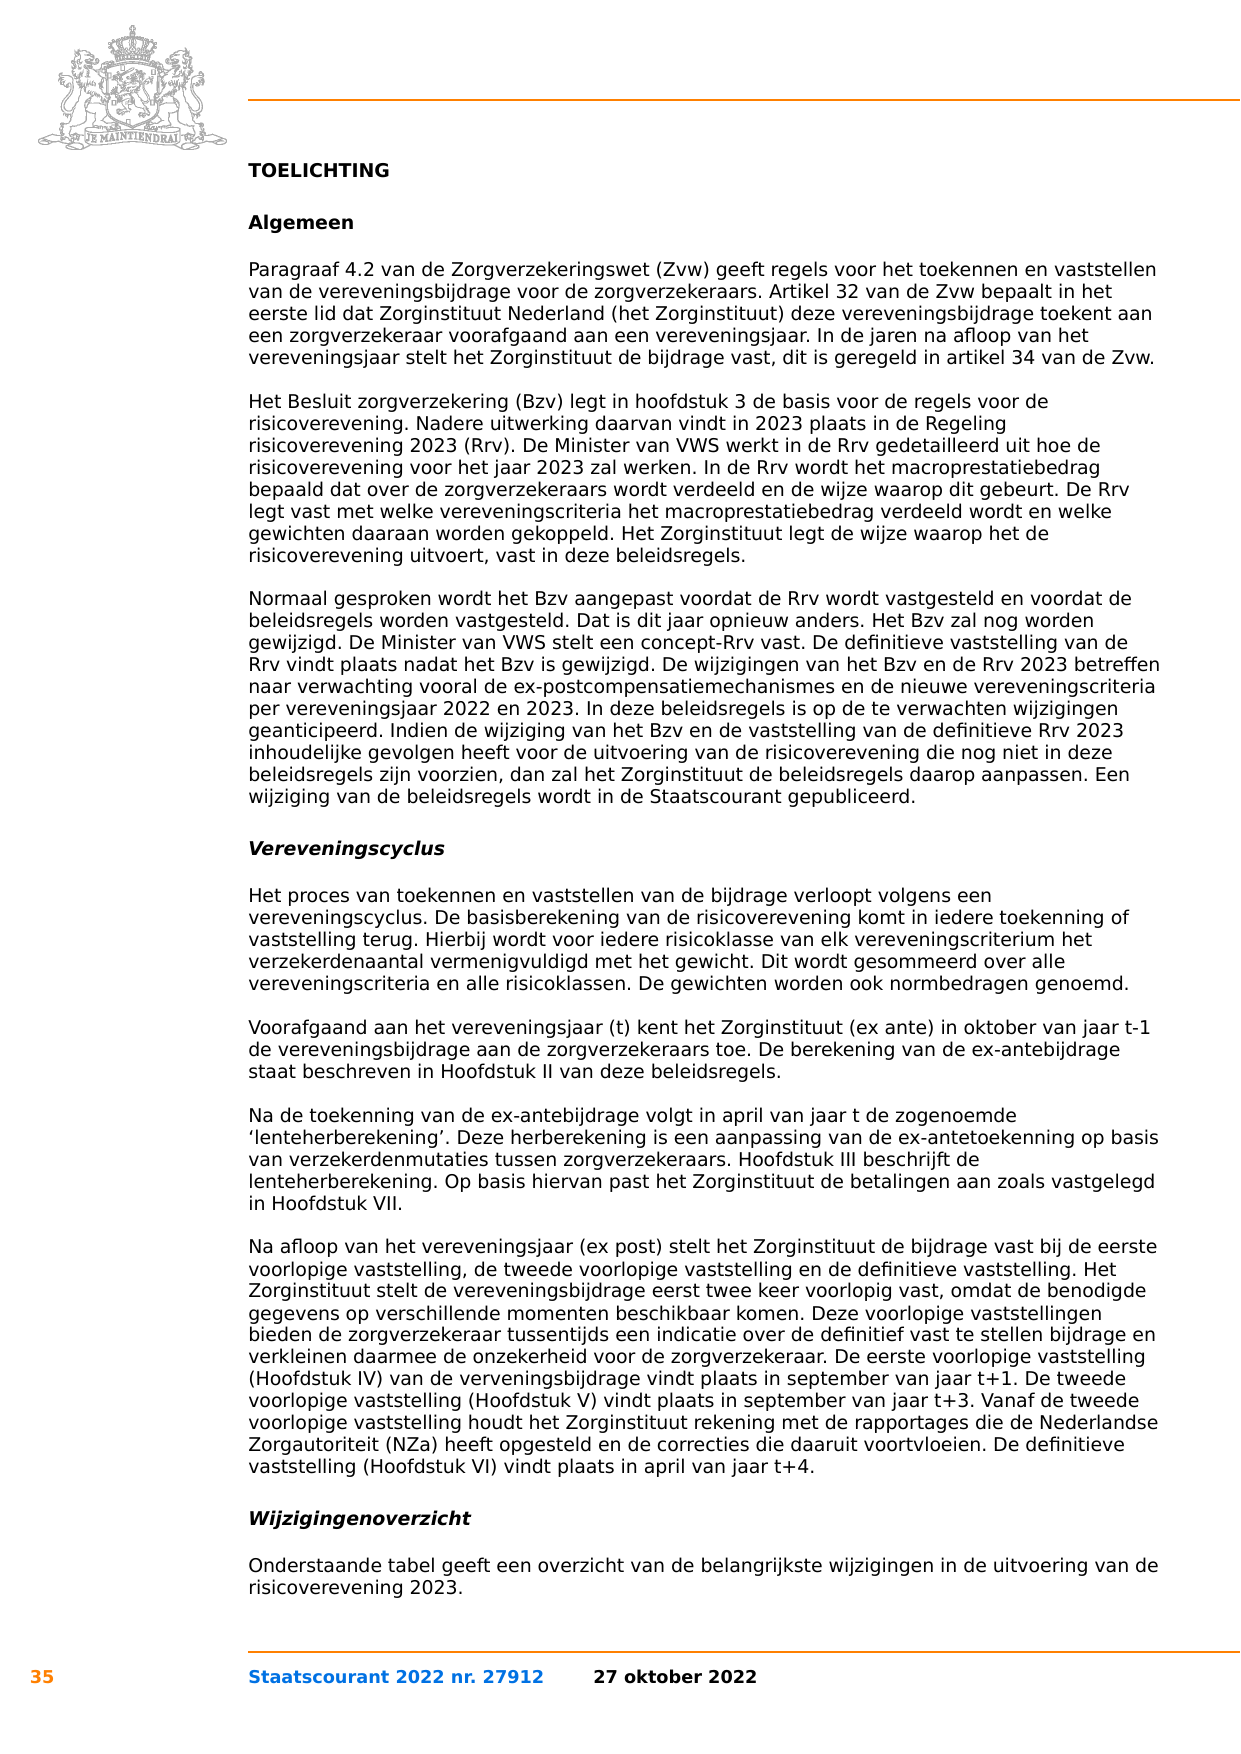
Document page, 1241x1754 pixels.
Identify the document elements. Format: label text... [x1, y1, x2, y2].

text Onderstaande tabel geeft een overzicht van de belangrijkste wijzigingen in de uitvoering van de risicoverevening 2023. [248, 1555, 1163, 1599]
text Het proces van toekennen en vaststellen van de bijdrage verloopt volgens een vereveningscyclus. De basisberekening van de risicoverevening komt in iedere toekenning of vaststelling terug. Hierbij wordt voor iedere risicoklasse van elk vereveningscriterium het verzekerdenaantal vermenigvuldigd met het gewicht. Dit wordt gesommeerd over alle vereveningscriteria en alle risicoklassen. De gewichten worden ook normbedragen genoemd. [248, 885, 1163, 995]
text Paragraaf 4.2 van de Zorgverzekeringswet (Zvw) geeft regels voor het toekennen en vaststellen van de vereveningsbijdrage voor de zorgverzekeraars. Artikel 32 van de Zvw bepaalt in het eerste lid dat Zorginstituut Nederland (het Zorginstituut) deze vereveningsbijdrage toekent aan een zorgverzekeraar voorafgaand aan een vereveningsjaar. In de jaren na afloop van het vereveningsjaar stelt het Zorginstituut de bijdrage vast, dit is geregeld in artikel 34 van de Zvw. [248, 259, 1163, 369]
subtitle TOELICHTING [248, 160, 1163, 182]
subtitle Wijzigingenoverzicht [248, 1508, 1163, 1530]
text Na de toekenning van de ex-antebijdrage volgt in april van jaar t de zogenoemde ‘lenteherberekening’. Deze herberekening is een aanpassing van de ex-antetoekenning op basis van verzekerdenmutaties tussen zorgverzekeraars. Hoofdstuk III beschrijft de lenteherberekening. Op basis hiervan past het Zorginstituut de betalingen aan zoals vastgelegd in Hoofdstuk VII. [248, 1105, 1163, 1214]
subtitle Algemeen [248, 212, 1163, 234]
text Na afloop van het vereveningsjaar (ex post) stelt het Zorginstituut de bijdrage vast bij de eerste voorlopige vaststelling, de tweede voorlopige vaststelling en de definitieve vaststelling. Het Zorginstituut stelt de vereveningsbijdrage eerst twee keer voorlopig vast, omdat de benodigde gegevens op verschillende momenten beschikbaar komen. Deze voorlopige vaststellingen bieden de zorgverzekeraar tussentijds een indicatie over de definitief vast te stellen bijdrage en verkleinen daarmee de onzekerheid voor de zorgverzekeraar. De eerste voorlopige vaststelling (Hoofdstuk IV) van de verveningsbijdrage vindt plaats in september van jaar t+1. De tweede voorlopige vaststelling (Hoofdstuk V) vindt plaats in september van jaar t+3. Vanaf de tweede voorlopige vaststelling houdt het Zorginstituut rekening met de rapportages die de Nederlandse Zorgautoriteit (NZa) heeft opgesteld en de correcties die daaruit voortvloeien. De definitieve vaststelling (Hoofdstuk VI) vindt plaats in april van jaar t+4. [248, 1236, 1163, 1478]
text Het Besluit zorgverzekering (Bzv) legt in hoofdstuk 3 de basis voor de regels voor de risicoverevening. Nadere uitwerking daarvan vindt in 2023 plaats in de Regeling risicoverevening 2023 (Rrv). De Minister van VWS werkt in de Rrv gedetailleerd uit hoe de risicoverevening voor het jaar 2023 zal werken. In de Rrv wordt het macroprestatiebedrag bepaald dat over de zorgverzekeraars wordt verdeeld en de wijze waarop dit gebeurt. De Rrv legt vast met welke vereveningscriteria het macroprestatiebedrag verdeeld wordt en welke gewichten daaraan worden gekoppeld. Het Zorginstituut legt de wijze waarop het de risicoverevening uitvoert, vast in deze beleidsregels. [248, 391, 1163, 566]
subtitle Vereveningscyclus [248, 838, 1163, 860]
text Voorafgaand aan het vereveningsjaar (t) kent het Zorginstituut (ex ante) in oktober van jaar t-1 de vereveningsbijdrage aan de zorgverzekeraars toe. De berekening van de ex-antebijdrage staat beschreven in Hoofdstuk II van deze beleidsregels. [248, 1017, 1163, 1083]
picture [38, 25, 227, 150]
text Normaal gesproken wordt het Bzv aangepast voordat de Rrv wordt vastgesteld en voordat de beleidsregels worden vastgesteld. Dat is dit jaar opnieuw anders. Het Bzv zal nog worden gewijzigd. De Minister van VWS stelt een concept-Rrv vast. De definitieve vaststelling van de Rrv vindt plaats nadat het Bzv is gewijzigd. De wijzigingen van het Bzv en de Rrv 2023 betreffen naar verwachting vooral de ex-postcompensatiemechanismes en de nieuwe vereveningscriteria per vereveningsjaar 2022 en 2023. In deze beleidsregels is op de te verwachten wijzigingen geanticipeerd. Indien de wijziging van het Bzv en de vaststelling van de definitieve Rrv 2023 inhoudelijke gevolgen heeft voor de uitvoering van de risicoverevening die nog niet in deze beleidsregels zijn voorzien, dan zal het Zorginstituut de beleidsregels daarop aanpassen. Een wijziging van de beleidsregels wordt in de Staatscourant gepubliceerd. [248, 588, 1163, 808]
